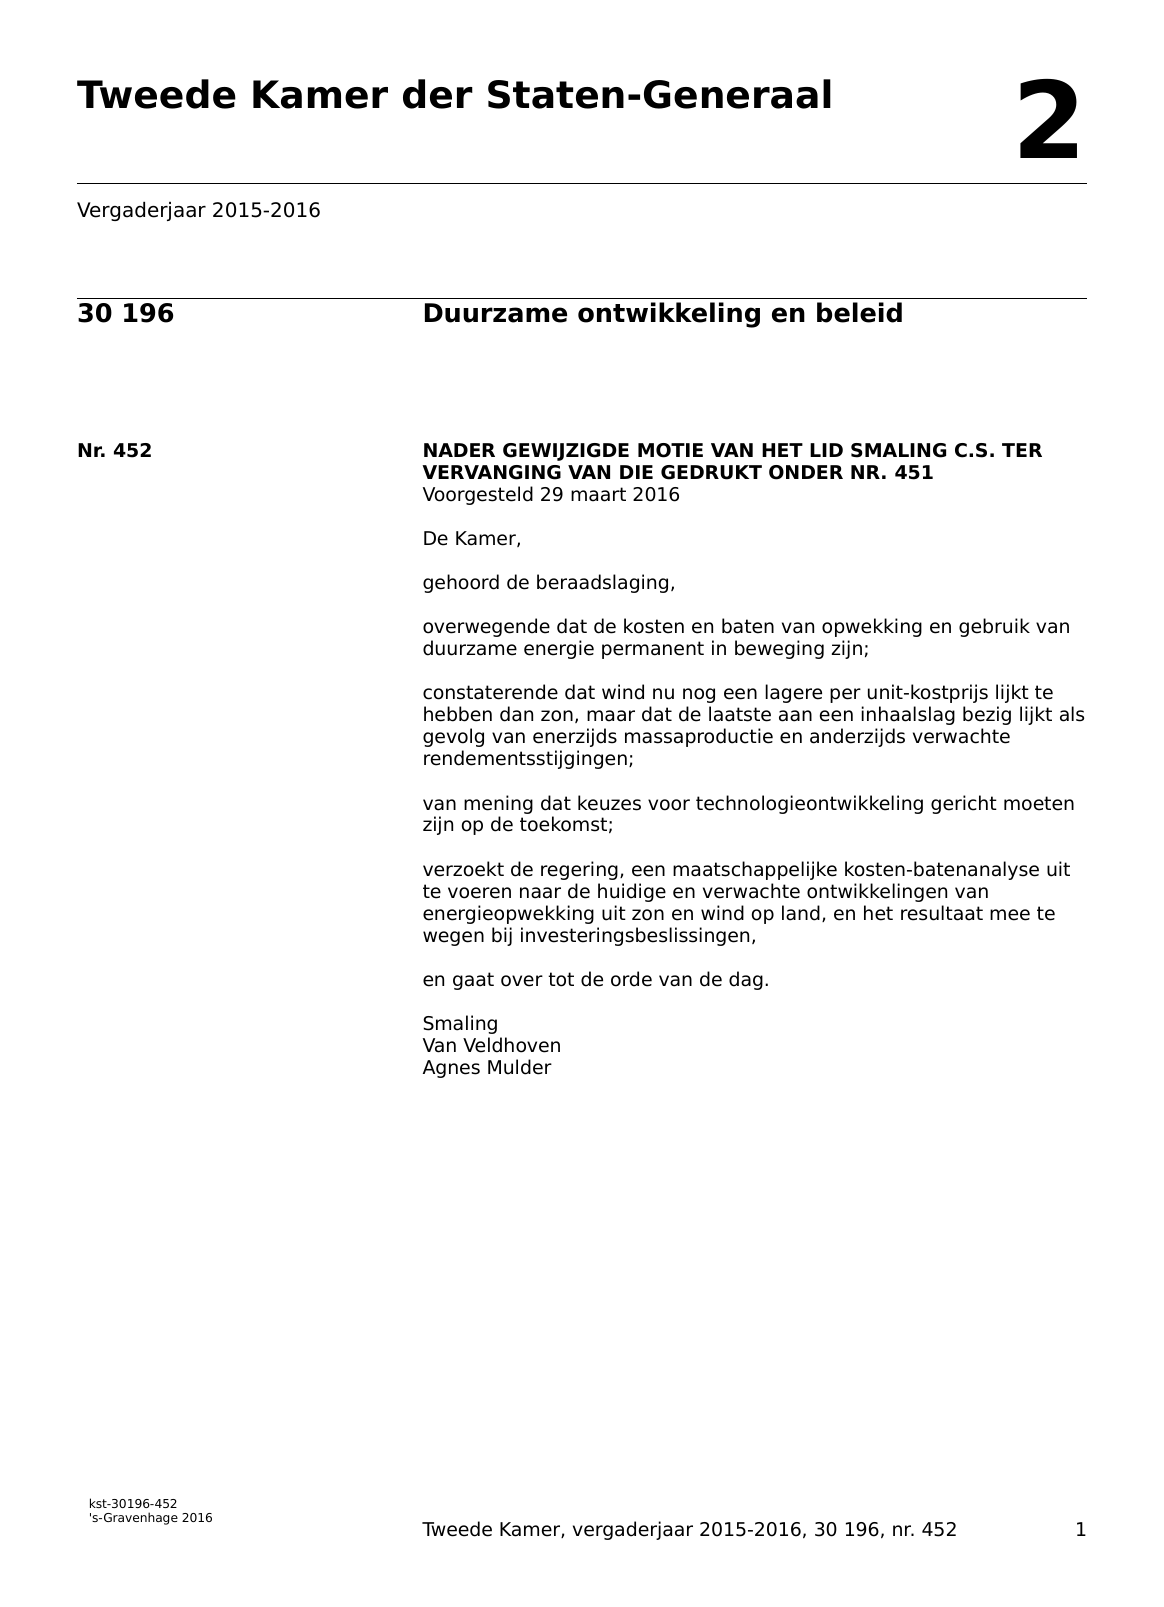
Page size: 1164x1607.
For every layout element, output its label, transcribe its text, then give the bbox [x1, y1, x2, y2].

text en gaat over tot de orde van de dag. [422, 969, 1087, 991]
text van mening dat keuzes voor technologieontwikkeling gericht moeten zijn op de toekomst; [422, 792, 1087, 836]
table_header 2 [886, 59, 1087, 183]
text Van Veldhoven [422, 1035, 1087, 1057]
text Smaling [422, 1013, 1087, 1035]
table_header Tweede Kamer der Staten-Generaal [77, 59, 886, 183]
text 's-Gravenhage 2016 [88, 1511, 323, 1525]
text overwegende dat de kosten en baten van opwekking en gebruik van duurzame energie permanent in beweging zijn; [422, 616, 1087, 660]
text Agnes Mulder [422, 1057, 1087, 1079]
table_cell Vergaderjaar 2015-2016 [77, 184, 1087, 298]
text Voorgesteld 29 maart 2016 [422, 484, 1087, 506]
text constaterende dat wind nu nog een lagere per unit-kostprijs lijkt te hebben dan zon, maar dat de laatste aan een inhaalslag bezig lijkt als gevolg van enerzijds massaproductie en anderzijds verwachte rendementsstijgingen; [422, 682, 1087, 770]
subtitle 30 196 Duurzame ontwikkeling en beleid [77, 299, 1087, 329]
text gehoord de beraadslaging, [422, 572, 1087, 594]
text verzoekt de regering, een maatschappelijke kosten-batenanalyse uit te voeren naar de huidige en verwachte ontwikkelingen van energieopwekking uit zon en wind op land, en het resultaat mee te wegen bij investeringsbeslissingen, [422, 858, 1087, 946]
text De Kamer, [422, 528, 1087, 550]
text kst-30196-452 [88, 1497, 323, 1511]
subtitle Nr. 452 NADER GEWIJZIGDE MOTIE VAN HET LID SMALING C.S. TER VERVANGING VAN DIE GEDRUKT ONDER NR. 451 [77, 440, 1087, 484]
